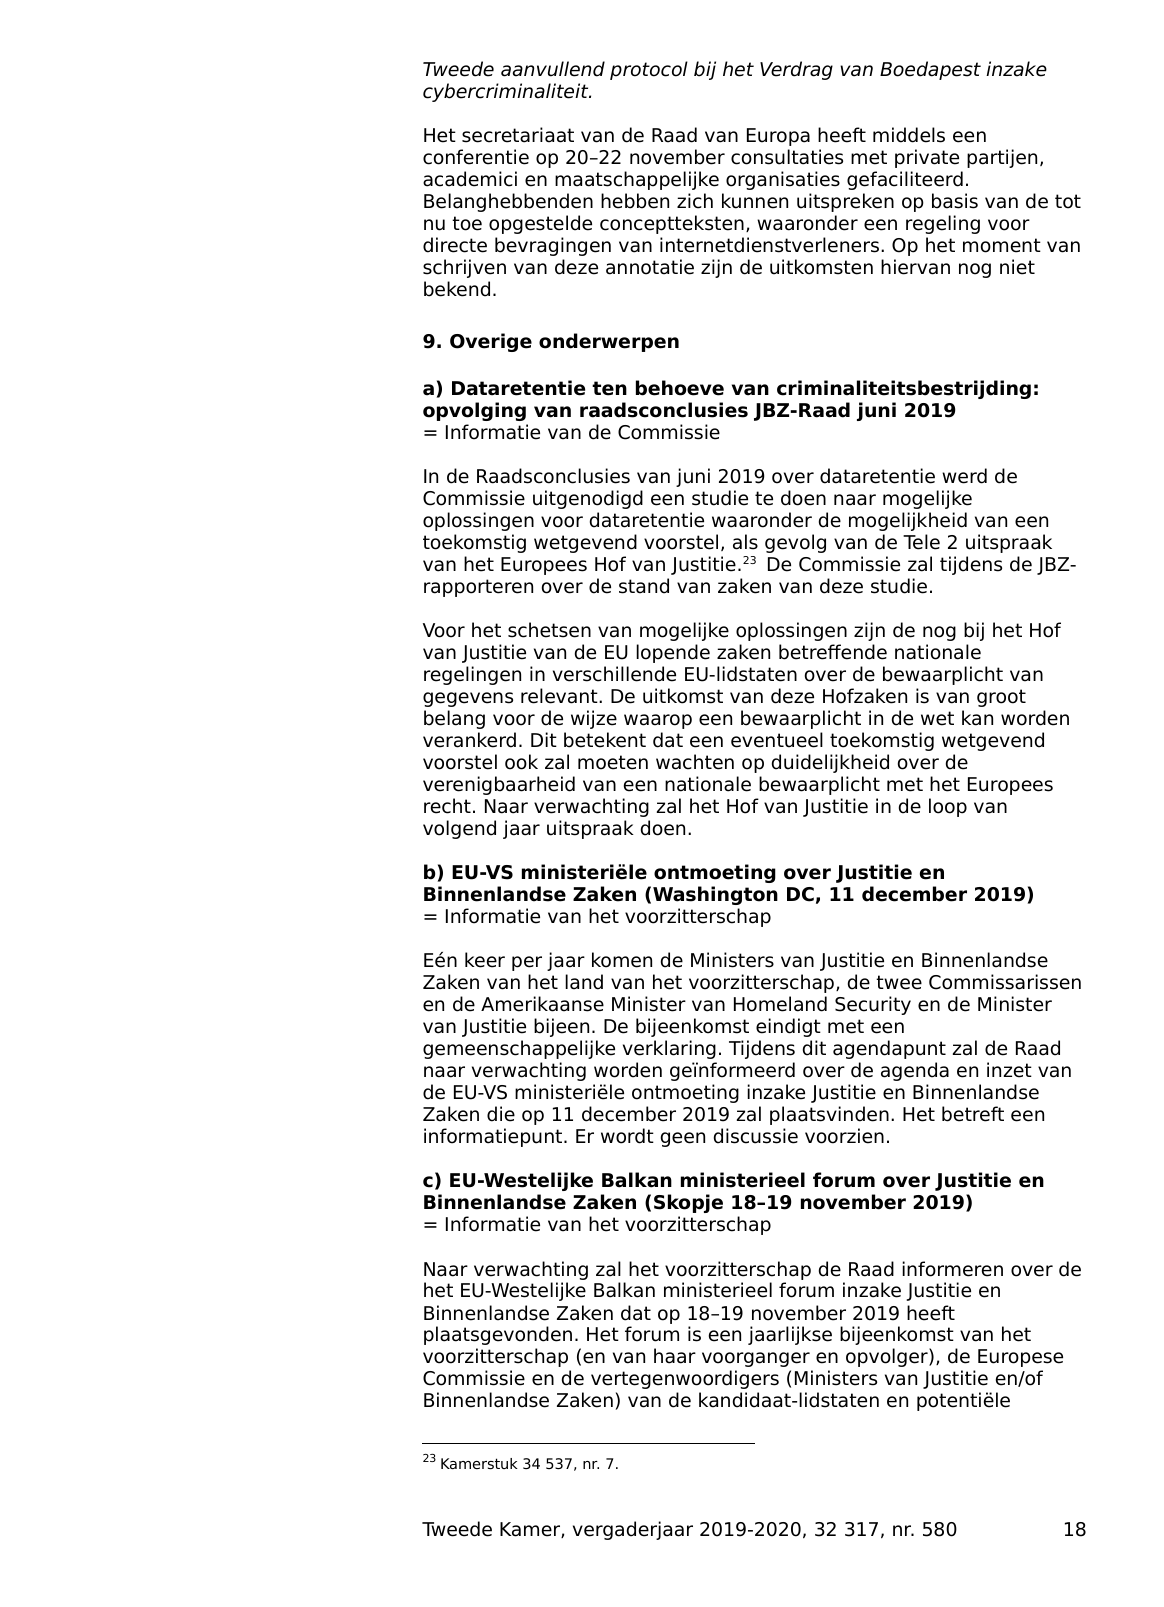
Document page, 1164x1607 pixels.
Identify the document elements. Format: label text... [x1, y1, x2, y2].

text Voor het schetsen van mogelijke oplossingen zijn de nog bij het Hof van Justitie van de EU lopende zaken betreffende nationale regelingen in verschillende EU-lidstaten over de bewaarplicht van gegevens relevant. De uitkomst van deze Hofzaken is van groot belang voor de wijze waarop een bewaarplicht in de wet kan worden verankerd. Dit betekent dat een eventueel toekomstig wetgevend voorstel ook zal moeten wachten op duidelijkheid over de verenigbaarheid van een nationale bewaarplicht met het Europees recht. Naar verwachting zal het Hof van Justitie in de loop van volgend jaar uitspraak doen. [422, 620, 1087, 840]
subtitle b) EU-VS ministeriële ontmoeting over Justitie en Binnenlandse Zaken (Washington DC, 11 december 2019) [422, 862, 1087, 906]
subtitle c) EU-Westelijke Balkan ministerieel forum over Justitie en Binnenlandse Zaken (Skopje 18–19 november 2019) [422, 1170, 1087, 1214]
text Kamerstuk 34 537, nr. 7. [422, 1452, 1087, 1474]
subtitle Tweede aanvullend protocol bij het Verdrag van Boedapest inzake cybercriminaliteit. [422, 59, 1087, 103]
text Eén keer per jaar komen de Ministers van Justitie en Binnenlandse Zaken van het land van het voorzitterschap, de twee Commissarissen en de Amerikaanse Minister van Homeland Security en de Minister van Justitie bijeen. De bijeenkomst eindigt met een gemeenschappelijke verklaring. Tijdens dit agendapunt zal de Raad naar verwachting worden geïnformeerd over de agenda en inzet van de EU-VS ministeriële ontmoeting inzake Justitie en Binnenlandse Zaken die op 11 december 2019 zal plaatsvinden. Het betreft een informatiepunt. Er wordt geen discussie voorzien. [422, 950, 1087, 1148]
text Naar verwachting zal het voorzitterschap de Raad informeren over de het EU-Westelijke Balkan ministerieel forum inzake Justitie en Binnenlandse Zaken dat op 18–19 november 2019 heeft plaatsgevonden. Het forum is een jaarlijkse bijeenkomst van het voorzitterschap (en van haar voorganger en opvolger), de Europese Commissie en de vertegenwoordigers (Ministers van Justitie en/of Binnenlandse Zaken) van de kandidaat-lidstaten en potentiële [422, 1258, 1087, 1412]
text = Informatie van het voorzitterschap [422, 906, 1087, 928]
text = Informatie van de Commissie [422, 422, 1087, 444]
text In de Raadsconclusies van juni 2019 over dataretentie werd de Commissie uitgenodigd een studie te doen naar mogelijke oplossingen voor dataretentie waaronder de mogelijkheid van een toekomstig wetgevend voorstel, als gevolg van de Tele 2 uitspraak van het Europees Hof van Justitie. De Commissie zal tijdens de JBZ- rapporteren over de stand van zaken van deze studie. [422, 466, 1087, 598]
text Het secretariaat van de Raad van Europa heeft middels een conferentie op 20–22 november consultaties met private partijen, academici en maatschappelijke organisaties gefaciliteerd. Belanghebbenden hebben zich kunnen uitspreken op basis van de tot nu toe opgestelde conceptteksten, waaronder een regeling voor directe bevragingen van internetdienstverleners. Op het moment van schrijven van deze annotatie zijn de uitkomsten hiervan nog niet bekend. [422, 125, 1087, 301]
subtitle a) Dataretentie ten behoeve van criminaliteitsbestrijding: opvolging van raadsconclusies JBZ-Raad juni 2019 [422, 378, 1087, 422]
subtitle 9. Overige onderwerpen [422, 331, 1087, 353]
text = Informatie van het voorzitterschap [422, 1214, 1087, 1236]
